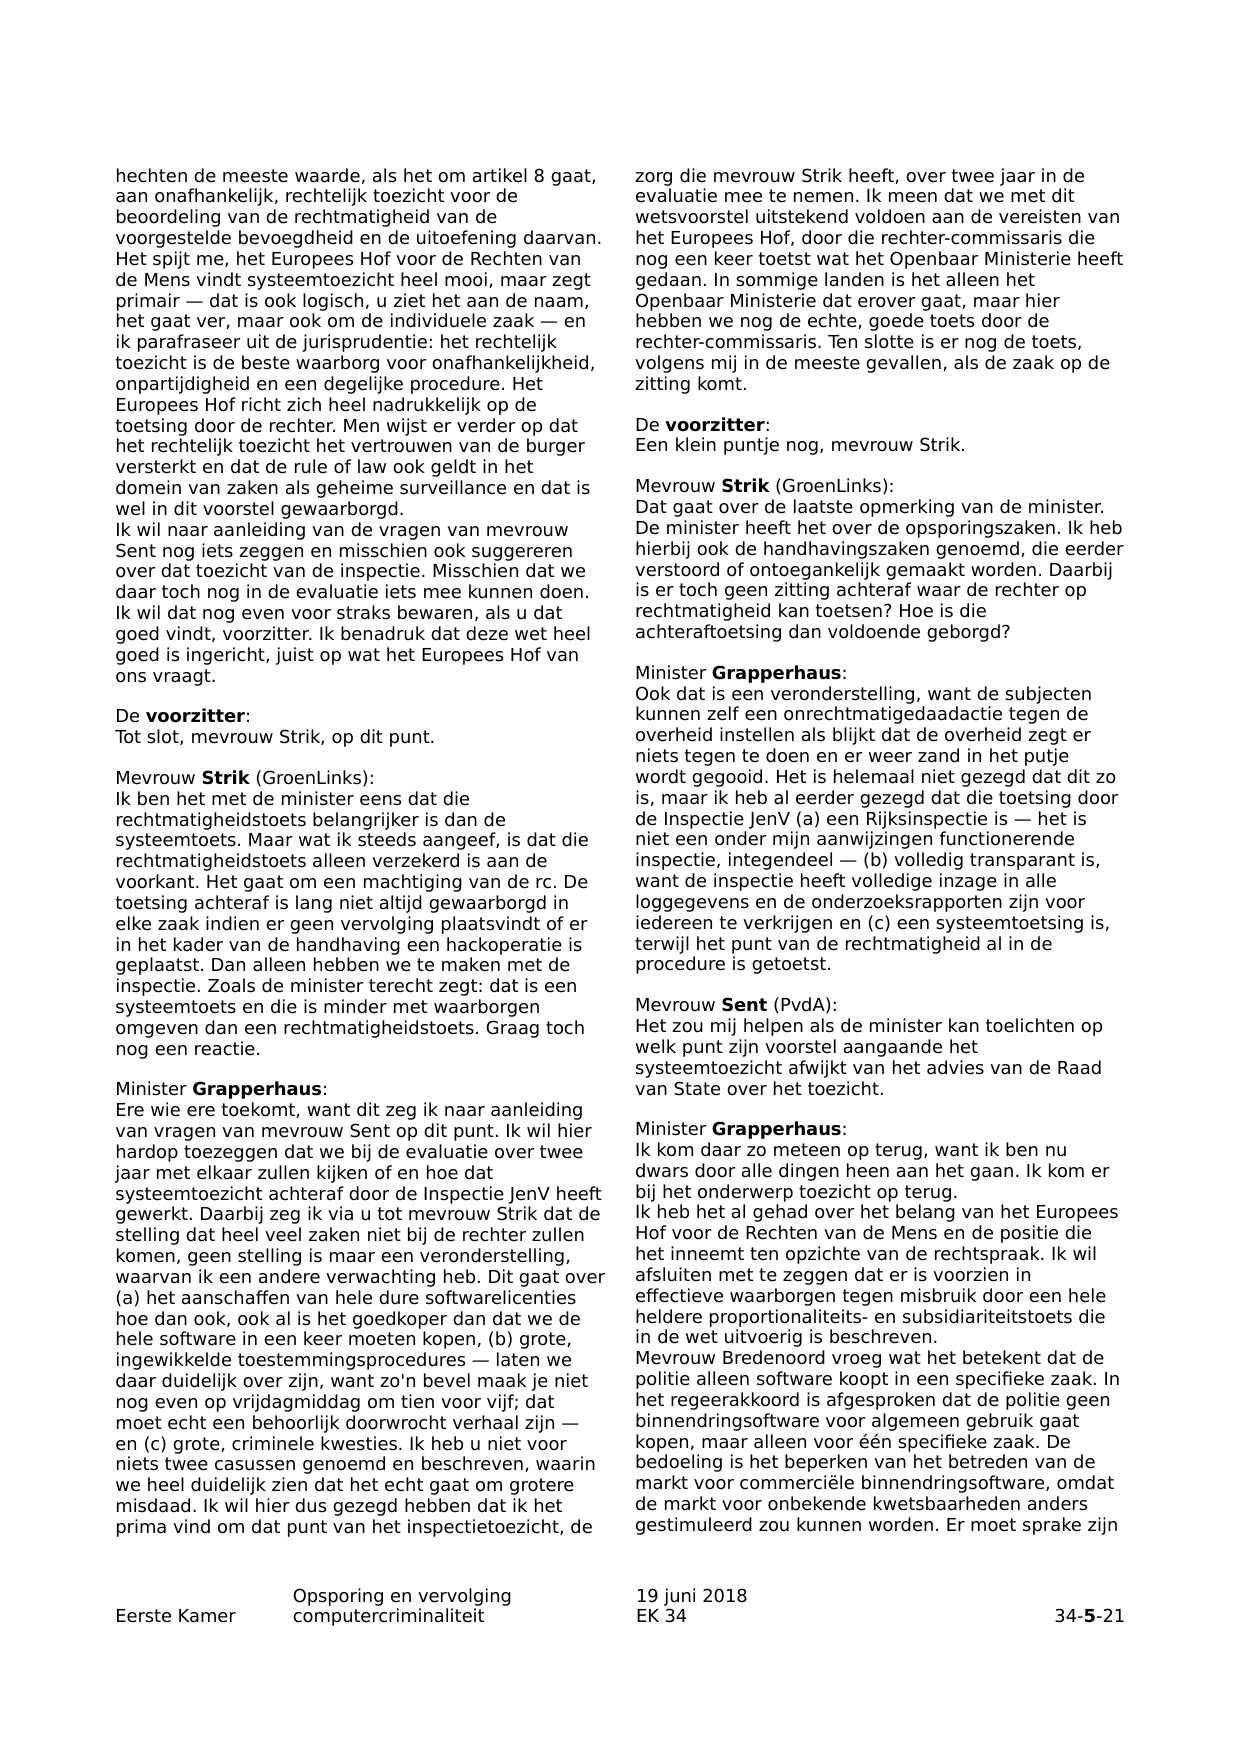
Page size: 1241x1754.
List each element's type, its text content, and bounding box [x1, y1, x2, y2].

text Mevrouw Strik (GroenLinks): [115, 768, 605, 788]
text Ik ben het met de minister eens dat die rechtmatigheidstoets belangrijker is dan de systeemtoets. Maar wat ik steeds aangeef, is dat die rechtmatigheidstoets alleen verzekerd is aan de voorkant. Het gaat om een machtiging van de rc. De toetsing achteraf is lang niet altijd gewaarborgd in elke zaak indien er geen vervolging plaatsvindt of er in het kader van de handhaving een hackoperatie is geplaatst. Dan alleen hebben we te maken met de inspectie. Zoals de minister terecht zegt: dat is een systeemtoets en die is minder met waarborgen omgeven dan een rechtmatigheidstoets. Graag toch nog een reactie. [115, 788, 605, 1059]
text Ik kom daar zo meteen op terug, want ik ben nu dwars door alle dingen heen aan het gaan. Ik kom er bij het onderwerp toezicht op terug. [635, 1140, 1125, 1202]
text Het zou mij helpen als de minister kan toelichten op welk punt zijn voorstel aangaande het systeemtoezicht afwijkt van het advies van de Raad van State over het toezicht. [635, 1016, 1125, 1099]
text Ik wil naar aanleiding van de vragen van mevrouw Sent nog iets zeggen en misschien ook suggereren over dat toezicht van de inspectie. Misschien dat we daar toch nog in de evaluatie iets mee kunnen doen. Ik wil dat nog even voor straks bewaren, als u dat goed vindt, voorzitter. Ik benadruk dat deze wet heel goed is ingericht, juist op wat het Europees Hof van ons vraagt. [115, 519, 605, 686]
text hechten de meeste waarde, als het om artikel 8 gaat, aan onafhankelijk, rechtelijk toezicht voor de beoordeling van de rechtmatigheid van de voorgestelde bevoegdheid en de uitoefening daarvan. Het spijt me, het Europees Hof voor de Rechten van de Mens vindt systeemtoezicht heel mooi, maar zegt primair — dat is ook logisch, u ziet het aan de naam, het gaat ver, maar ook om de individuele zaak — en ik parafraseer uit de jurisprudentie: het rechtelijk toezicht is de beste waarborg voor onafhankelijkheid, onpartijdigheid en een degelijke procedure. Het Europees Hof richt zich heel nadrukkelijk op de toetsing door de rechter. Men wijst er verder op dat het rechtelijk toezicht het vertrouwen van de burger versterkt en dat de rule of law ook geldt in het domein van zaken als geheime surveillance en dat is wel in dit voorstel gewaarborgd. [115, 165, 605, 519]
text De voorzitter: [115, 706, 605, 727]
text Minister Grapperhaus: [635, 663, 1125, 683]
text Een klein puntje nog, mevrouw Strik. [635, 435, 1125, 456]
text Ere wie ere toekomt, want dit zeg ik naar aanleiding van vragen van mevrouw Sent op dit punt. Ik wil hier hardop toezeggen dat we bij de evaluatie over twee jaar met elkaar zullen kijken of en hoe dat systeemtoezicht achteraf door de Inspectie JenV heeft gewerkt. Daarbij zeg ik via u tot mevrouw Strik dat de stelling dat heel veel zaken niet bij de rechter zullen komen, geen stelling is maar een veronderstelling, waarvan ik een andere verwachting heb. Dit gaat over (a) het aanschaffen van hele dure softwarelicenties hoe dan ook, ook al is het goedkoper dan dat we de hele software in een keer moeten kopen, (b) grote, ingewikkelde toestemmingsprocedures — laten we daar duidelijk over zijn, want zo'n bevel maak je niet nog even op vrijdagmiddag om tien voor vijf; dat moet echt een behoorlijk doorwrocht verhaal zijn — en (c) grote, criminele kwesties. Ik heb u niet voor niets twee casussen genoemd en beschreven, waarin we heel duidelijk zien dat het echt gaat om grotere misdaad. Ik wil hier dus gezegd hebben dat ik het prima vind om dat punt van het inspectietoezicht, de [115, 1100, 605, 1537]
text Minister Grapperhaus: [635, 1119, 1125, 1140]
text Tot slot, mevrouw Strik, op dit punt. [115, 727, 605, 748]
text Dat gaat over de laatste opmerking van de minister. De minister heeft het over de opsporingszaken. Ik heb hierbij ook de handhavingszaken genoemd, die eerder verstoord of ontoegankelijk gemaakt worden. Daarbij is er toch geen zitting achteraf waar de rechter op rechtmatigheid kan toetsen? Hoe is die achteraftoetsing dan voldoende geborgd? [635, 497, 1125, 643]
text Ook dat is een veronderstelling, want de subjecten kunnen zelf een onrechtmatigedaadactie tegen de overheid instellen als blijkt dat de overheid zegt er niets tegen te doen en er weer zand in het putje wordt gegooid. Het is helemaal niet gezegd dat dit zo is, maar ik heb al eerder gezegd dat die toetsing door de Inspectie JenV (a) een Rijksinspectie is — het is niet een onder mijn aanwijzingen functionerende inspectie, integendeel — (b) volledig transparant is, want de inspectie heeft volledige inzage in alle loggegevens en de onderzoeksrapporten zijn voor iedereen te verkrijgen en (c) een systeemtoetsing is, terwijl het punt van de rechtmatigheid al in de procedure is getoetst. [635, 683, 1125, 975]
text Ik heb het al gehad over het belang van het Europees Hof voor de Rechten van de Mens en de positie die het inneemt ten opzichte van de rechtspraak. Ik wil afsluiten met te zeggen dat er is voorzien in effectieve waarborgen tegen misbruik door een hele heldere proportionaliteits- en subsidiariteitstoets die in de wet uitvoerig is beschreven. [635, 1202, 1125, 1348]
text Minister Grapperhaus: [115, 1079, 605, 1100]
text Mevrouw Bredenoord vroeg wat het betekent dat de politie alleen software koopt in een specifieke zaak. In het regeerakkoord is afgesproken dat de politie geen binnendringsoftware voor algemeen gebruik gaat kopen, maar alleen voor één specifieke zaak. De bedoeling is het beperken van het betreden van de markt voor commerciële binnendringsoftware, omdat de markt voor onbekende kwetsbaarheden anders gestimuleerd zou kunnen worden. Er moet sprake zijn [635, 1348, 1125, 1536]
text Mevrouw Strik (GroenLinks): [635, 476, 1125, 497]
text De voorzitter: [635, 414, 1125, 435]
text zorg die mevrouw Strik heeft, over twee jaar in de evaluatie mee te nemen. Ik meen dat we met dit wetsvoorstel uitstekend voldoen aan de vereisten van het Europees Hof, door die rechter-commissaris die nog een keer toetst wat het Openbaar Ministerie heeft gedaan. In sommige landen is het alleen het Openbaar Ministerie dat erover gaat, maar hier hebben we nog de echte, goede toets door de rechter-commissaris. Ten slotte is er nog de toets, volgens mij in de meeste gevallen, als de zaak op de zitting komt. [635, 165, 1125, 394]
text Mevrouw Sent (PvdA): [635, 995, 1125, 1016]
